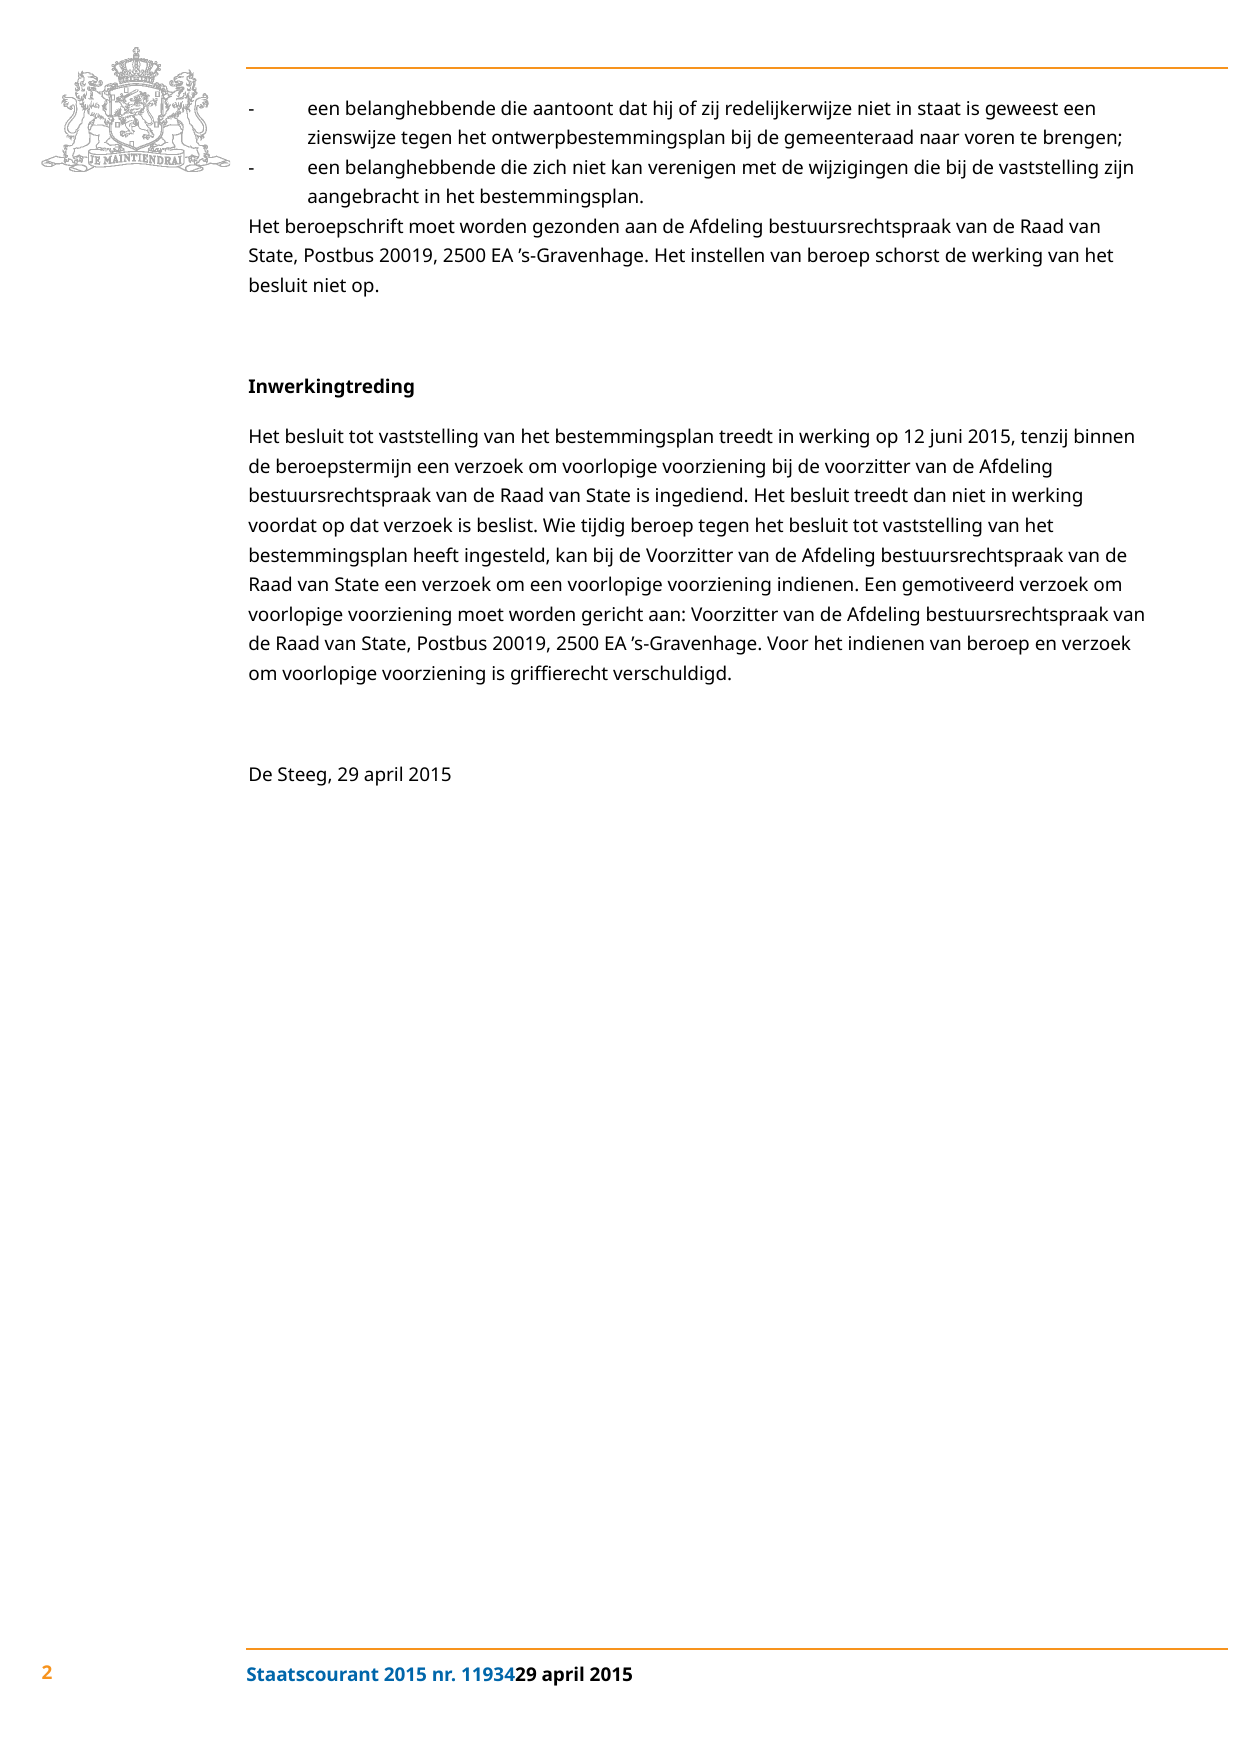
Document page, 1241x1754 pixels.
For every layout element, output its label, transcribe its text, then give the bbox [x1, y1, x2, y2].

text Inwerkingtreding [248, 373, 1152, 399]
text Het besluit tot vaststelling van het bestemmingsplan treedt in werking op 12 juni 2015, tenzij binnen de beroepstermijn een verzoek om voorlopige voorziening bij de voorzitter van de Afdeling bestuursrechtspraak van de Raad van State is ingediend. Het besluit treedt dan niet in werking voordat op dat verzoek is beslist. Wie tijdig beroep tegen het besluit tot vaststelling van het bestemmingsplan heeft ingesteld, kan bij de Voorzitter van de Afdeling bestuursrechtspraak van de Raad van State een verzoek om een voorlopige voorziening indienen. Een gemotiveerd verzoek om voorlopige voorziening moet worden gericht aan: Voorzitter van de Afdeling bestuursrechtspraak van de Raad van State, Postbus 20019, 2500 EA ’s-Gravenhage. Voor het indienen van beroep en verzoek om voorlopige voorziening is griffierecht verschuldigd. [248, 423, 1152, 686]
text De Steeg, 29 april 2015 [248, 761, 1152, 787]
text Het beroepschrift moet worden gezonden aan de Afdeling bestuursrechtspraak van de Raad van State, Postbus 20019, 2500 EA ’s-Gravenhage. Het instellen van beroep schorst de werking van het besluit niet op. [248, 213, 1152, 298]
list een belanghebbende die aantoont dat hij of zij redelijkerwijze niet in staat is geweest een zienswijze tegen het ontwerpbestemmingsplan bij de gemeenteraad naar voren te brengen; [248, 95, 1152, 150]
picture [41, 47, 231, 172]
list een belanghebbende die zich niet kan verenigen met de wijzigingen die bij de vaststelling zijn aangebracht in het bestemmingsplan. [248, 154, 1152, 209]
